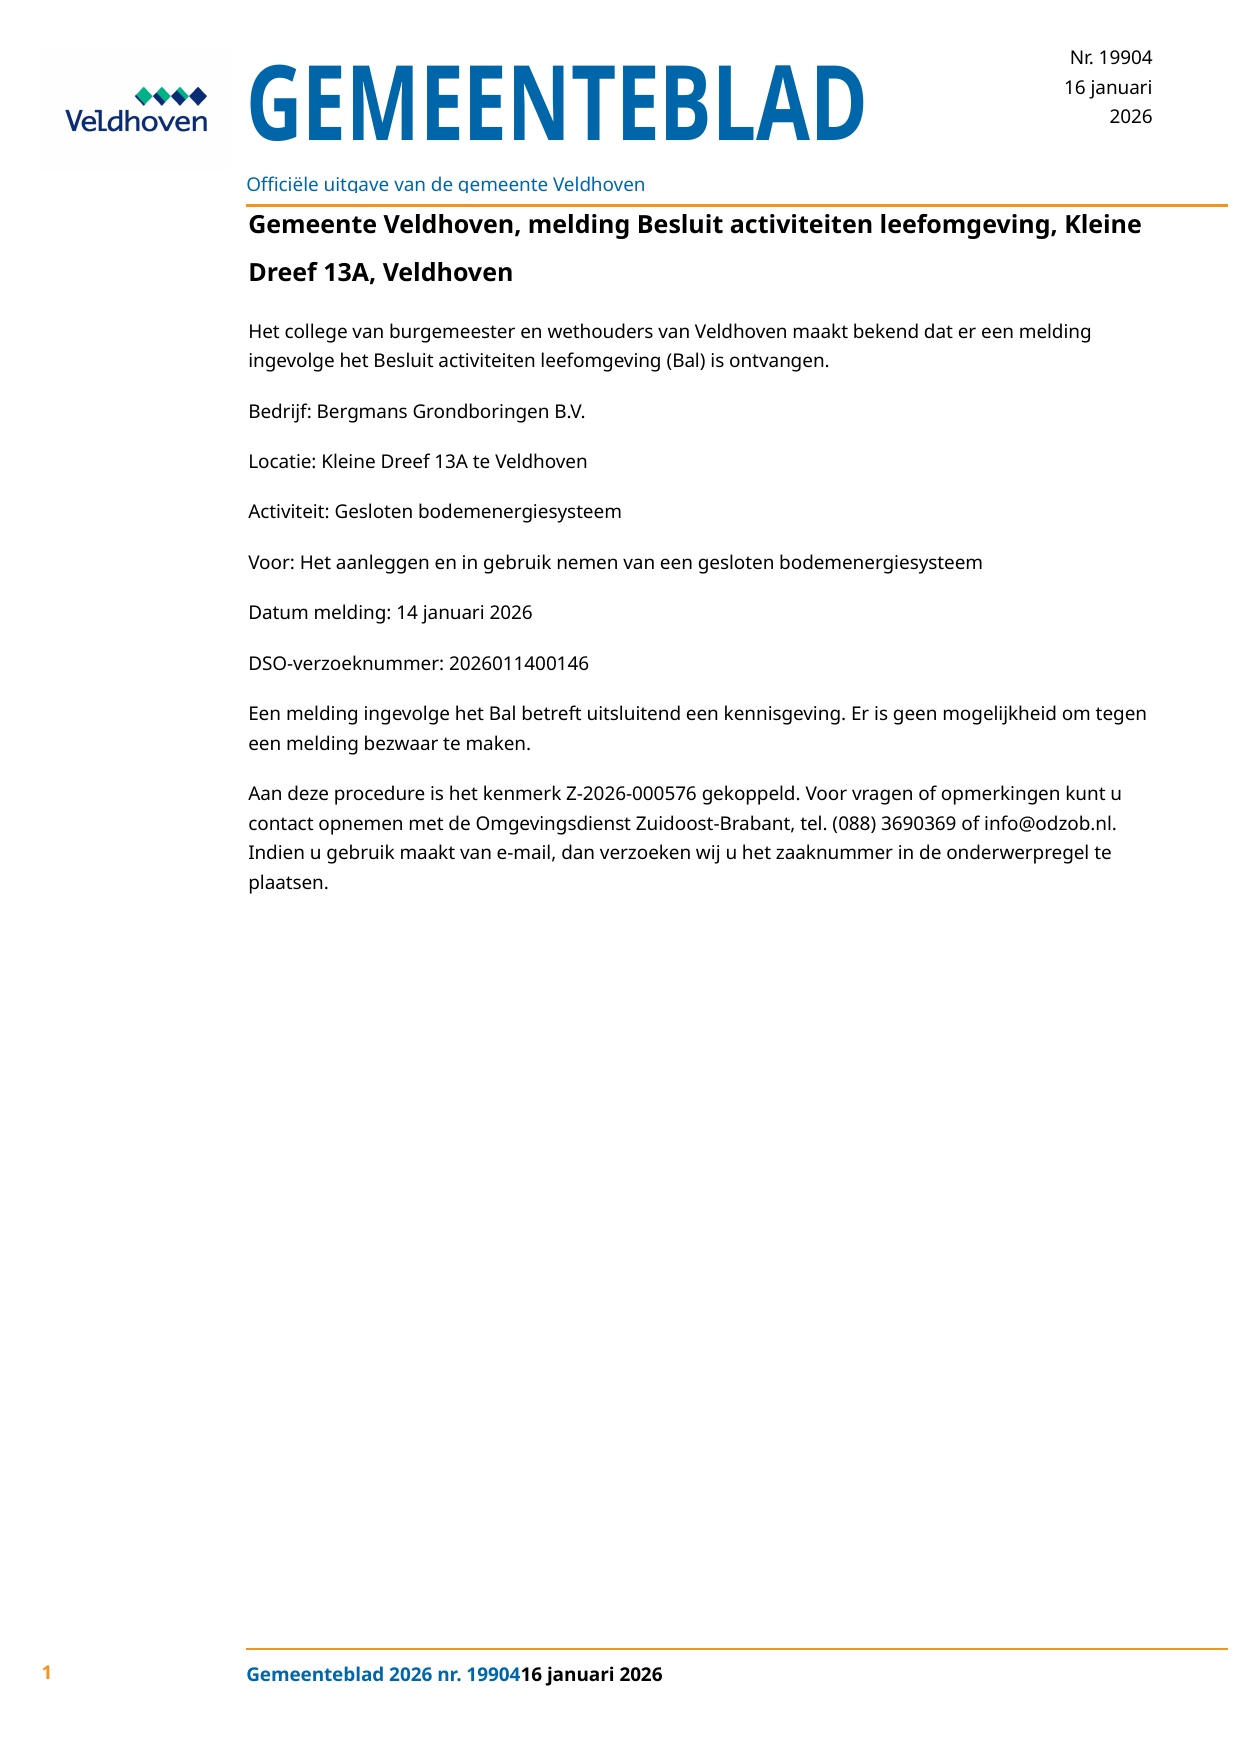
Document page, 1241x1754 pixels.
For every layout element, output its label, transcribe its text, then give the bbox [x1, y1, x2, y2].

text Aan deze procedure is het kenmerk Z-2026-000576 gekoppeld. Voor vragen of opmerkingen kunt u contact opnemen met de Omgevingsdienst Zuidoost-Brabant, tel. (088) 3690369 of info@odzob.nl. Indien u gebruik maakt van e-mail, dan verzoeken wij u het zaaknummer in de onderwerpregel te plaatsen. [248, 780, 1152, 895]
text Een melding ingevolge het Bal betreft uitsluitend een kennisgeving. Er is geen mogelijkheid om tegen een melding bezwaar te maken. [248, 700, 1152, 756]
text DSO-verzoeknummer: 2026011400146 [248, 650, 1152, 676]
text Gemeente Veldhoven, melding Besluit activiteiten leefomgeving, Kleine Dreef 13A, Veldhoven [248, 207, 1152, 288]
text Het college van burgemeester en wethouders van Veldhoven maakt bekend dat er een melding ingevolge het Besluit activiteiten leefomgeving (Bal) is ontvangen. [248, 318, 1152, 373]
text Datum melding: 14 januari 2026 [248, 599, 1152, 625]
text Activiteit: Gesloten bodemenergiesysteem [248, 499, 1152, 524]
text Locatie: Kleine Dreef 13A te Veldhoven [248, 448, 1152, 474]
text Bedrijf: Bergmans Grondboringen B.V. [248, 398, 1152, 424]
text Voor: Het aanleggen en in gebruik nemen van een gesloten bodemenergiesysteem [248, 549, 1152, 575]
picture [41, 47, 231, 172]
